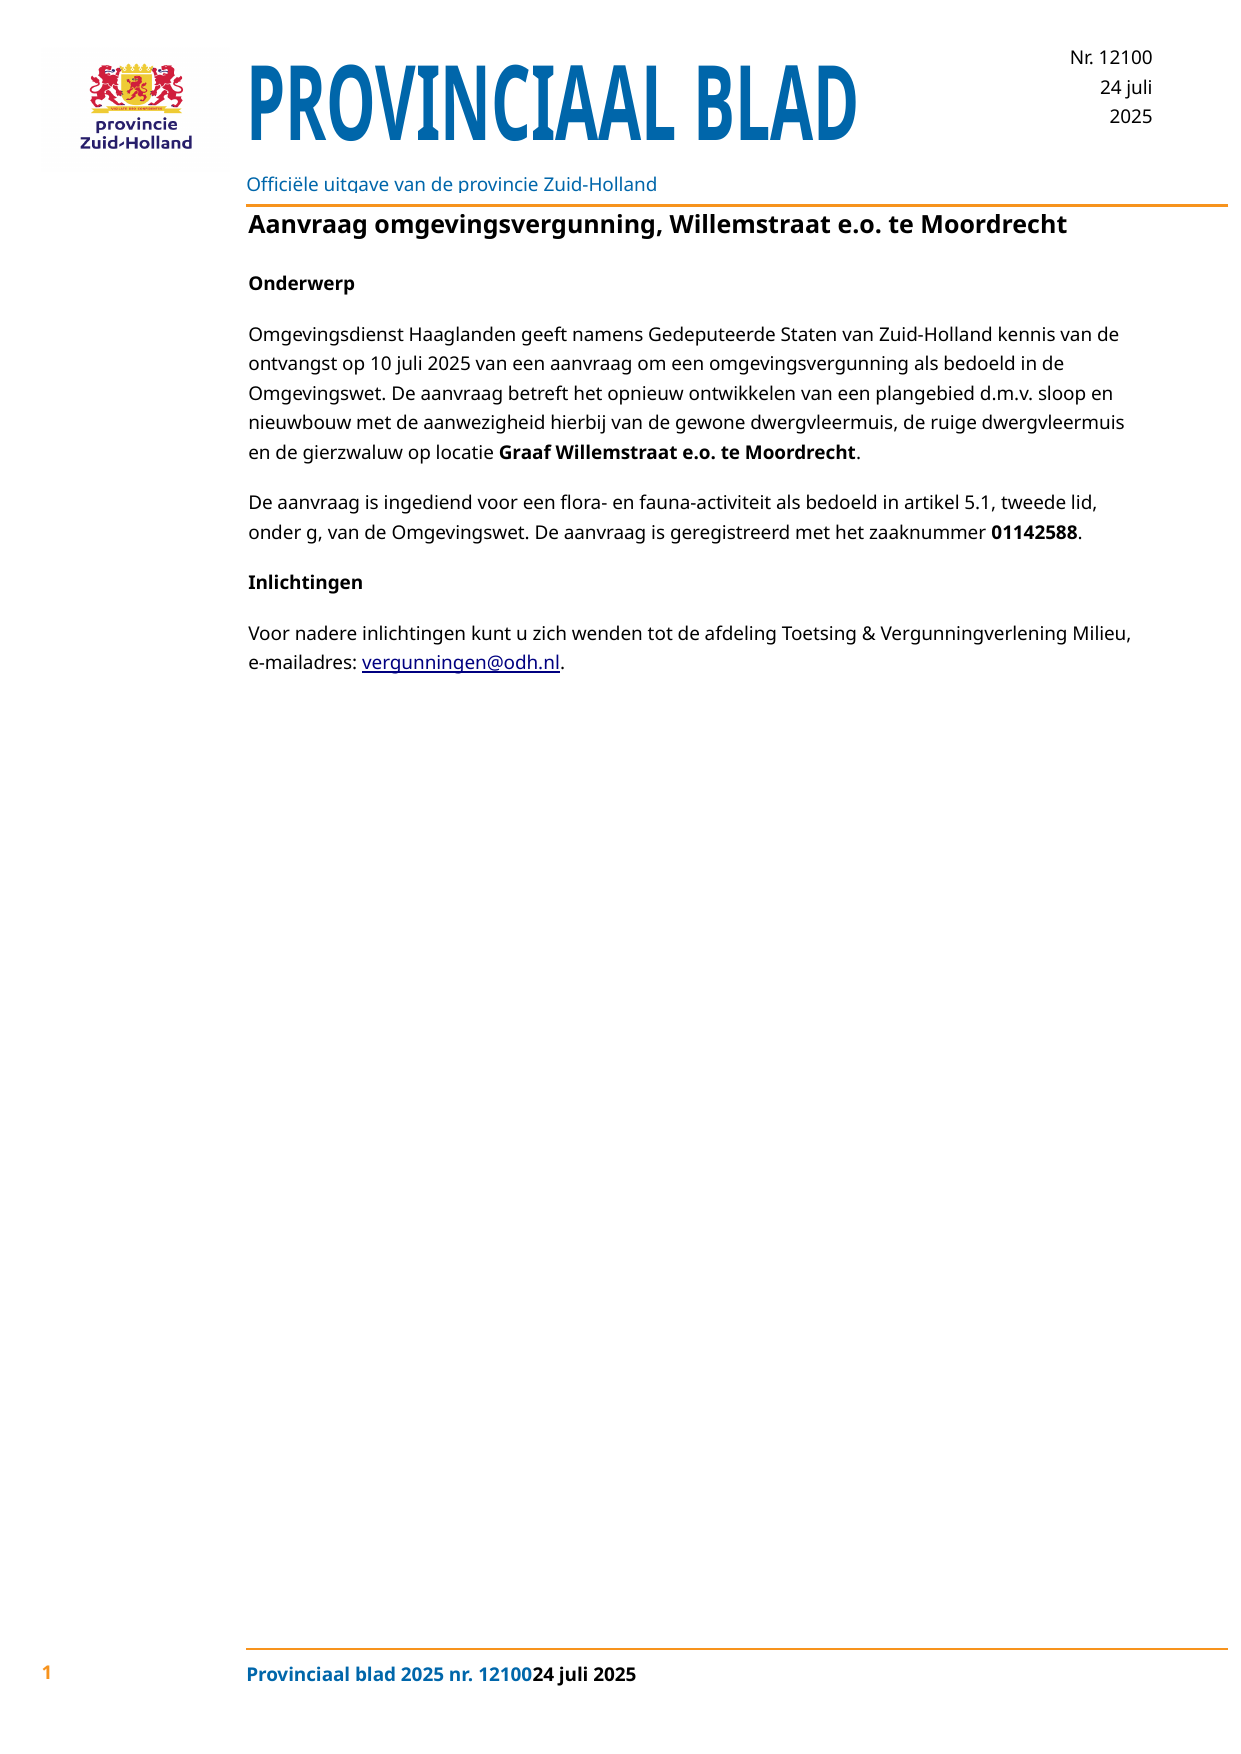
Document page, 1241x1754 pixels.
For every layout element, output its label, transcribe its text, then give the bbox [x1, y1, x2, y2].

text Aanvraag omgevingsvergunning, Willemstraat e.o. te Moordrecht [248, 207, 1152, 241]
text Inlichtingen [248, 569, 1152, 595]
text Onderwerp [248, 270, 1152, 296]
text Voor nadere inlichtingen kunt u zich wenden tot de afdeling Toetsing & Vergunningverlening Milieu, e-mailadres: vergunningen@odh.nl. [248, 620, 1152, 675]
text Omgevingsdienst Haaglanden geeft namens Gedeputeerde Staten van Zuid-Holland kennis van de ontvangst op 10 juli 2025 van een aanvraag om een omgevingsvergunning als bedoeld in de Omgevingswet. De aanvraag betreft het opnieuw ontwikkelen van een plangebied d.m.v. sloop en nieuwbouw met de aanwezigheid hierbij van de gewone dwergvleermuis, de ruige dwergvleermuis en de gierzwaluw op locatie Graaf Willemstraat e.o. te Moordrecht. [248, 321, 1152, 465]
picture [41, 47, 231, 172]
text De aanvraag is ingediend voor een flora- en fauna-activiteit als bedoeld in artikel 5.1, tweede lid, onder g, van de Omgevingswet. De aanvraag is geregistreerd met het zaaknummer 01142588. [248, 489, 1152, 545]
